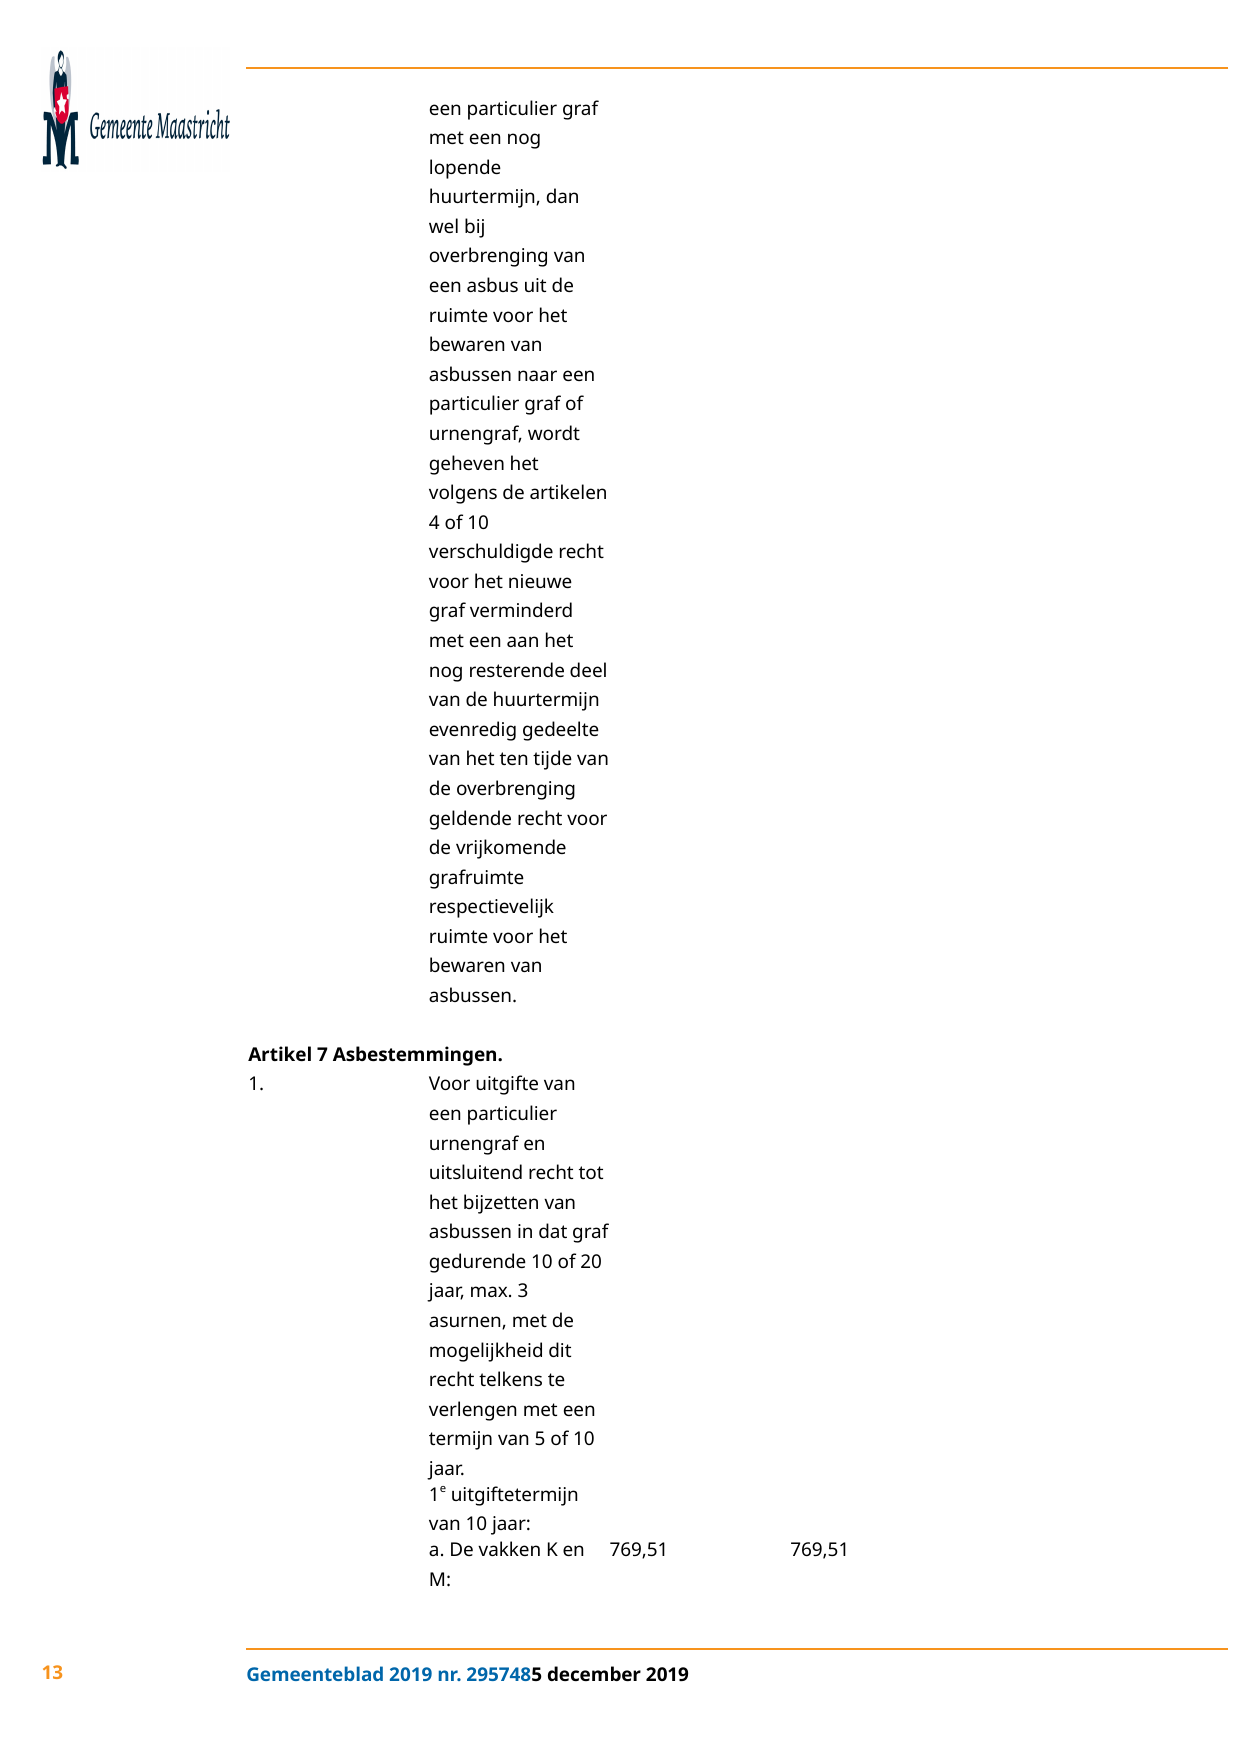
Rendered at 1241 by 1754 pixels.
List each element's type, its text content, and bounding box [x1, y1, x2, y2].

table_cell [790, 95, 971, 1008]
picture [41, 47, 231, 172]
table_header 1. [248, 1071, 429, 1481]
table_cell 769,51 [790, 1536, 971, 1591]
table_header [609, 1071, 790, 1481]
table_cell [248, 95, 429, 1008]
table_cell [609, 95, 790, 1008]
table_cell 769,51 [609, 1536, 790, 1591]
table_cell 1e uitgiftetermijn van 10 jaar: [429, 1481, 609, 1536]
table_cell [248, 1481, 429, 1536]
table_cell a. De vakken K en M: [429, 1536, 609, 1591]
table_cell [248, 1536, 429, 1591]
table_cell een particulier graf met een nog lopende huurtermijn, dan wel bij overbrenging van een asbus uit de ruimte voor het bewaren van asbussen naar een particulier graf of urnengraf, wordt geheven het volgens de artikelen 4 of 10 verschuldigde recht voor het nieuwe graf verminderd met een aan het nog resterende deel van de huurtermijn evenredig gedeelte van het ten tijde van de overbrenging geldende recht voor de vrijkomende grafruimte respectievelijk ruimte voor het bewaren van asbussen. [429, 95, 609, 1008]
table_header Voor uitgifte van een particulier urnengraf en uitsluitend recht tot het bijzetten van asbussen in dat graf gedurende 10 of 20 jaar, max. 3 asurnen, met de mogelijkheid dit recht telkens te verlengen met een termijn van 5 of 10 jaar. [429, 1071, 609, 1481]
table_cell [609, 1481, 790, 1536]
text Artikel 7 Asbestemmingen. [248, 1041, 1152, 1067]
table_cell [790, 1481, 971, 1536]
table_header [790, 1071, 971, 1481]
